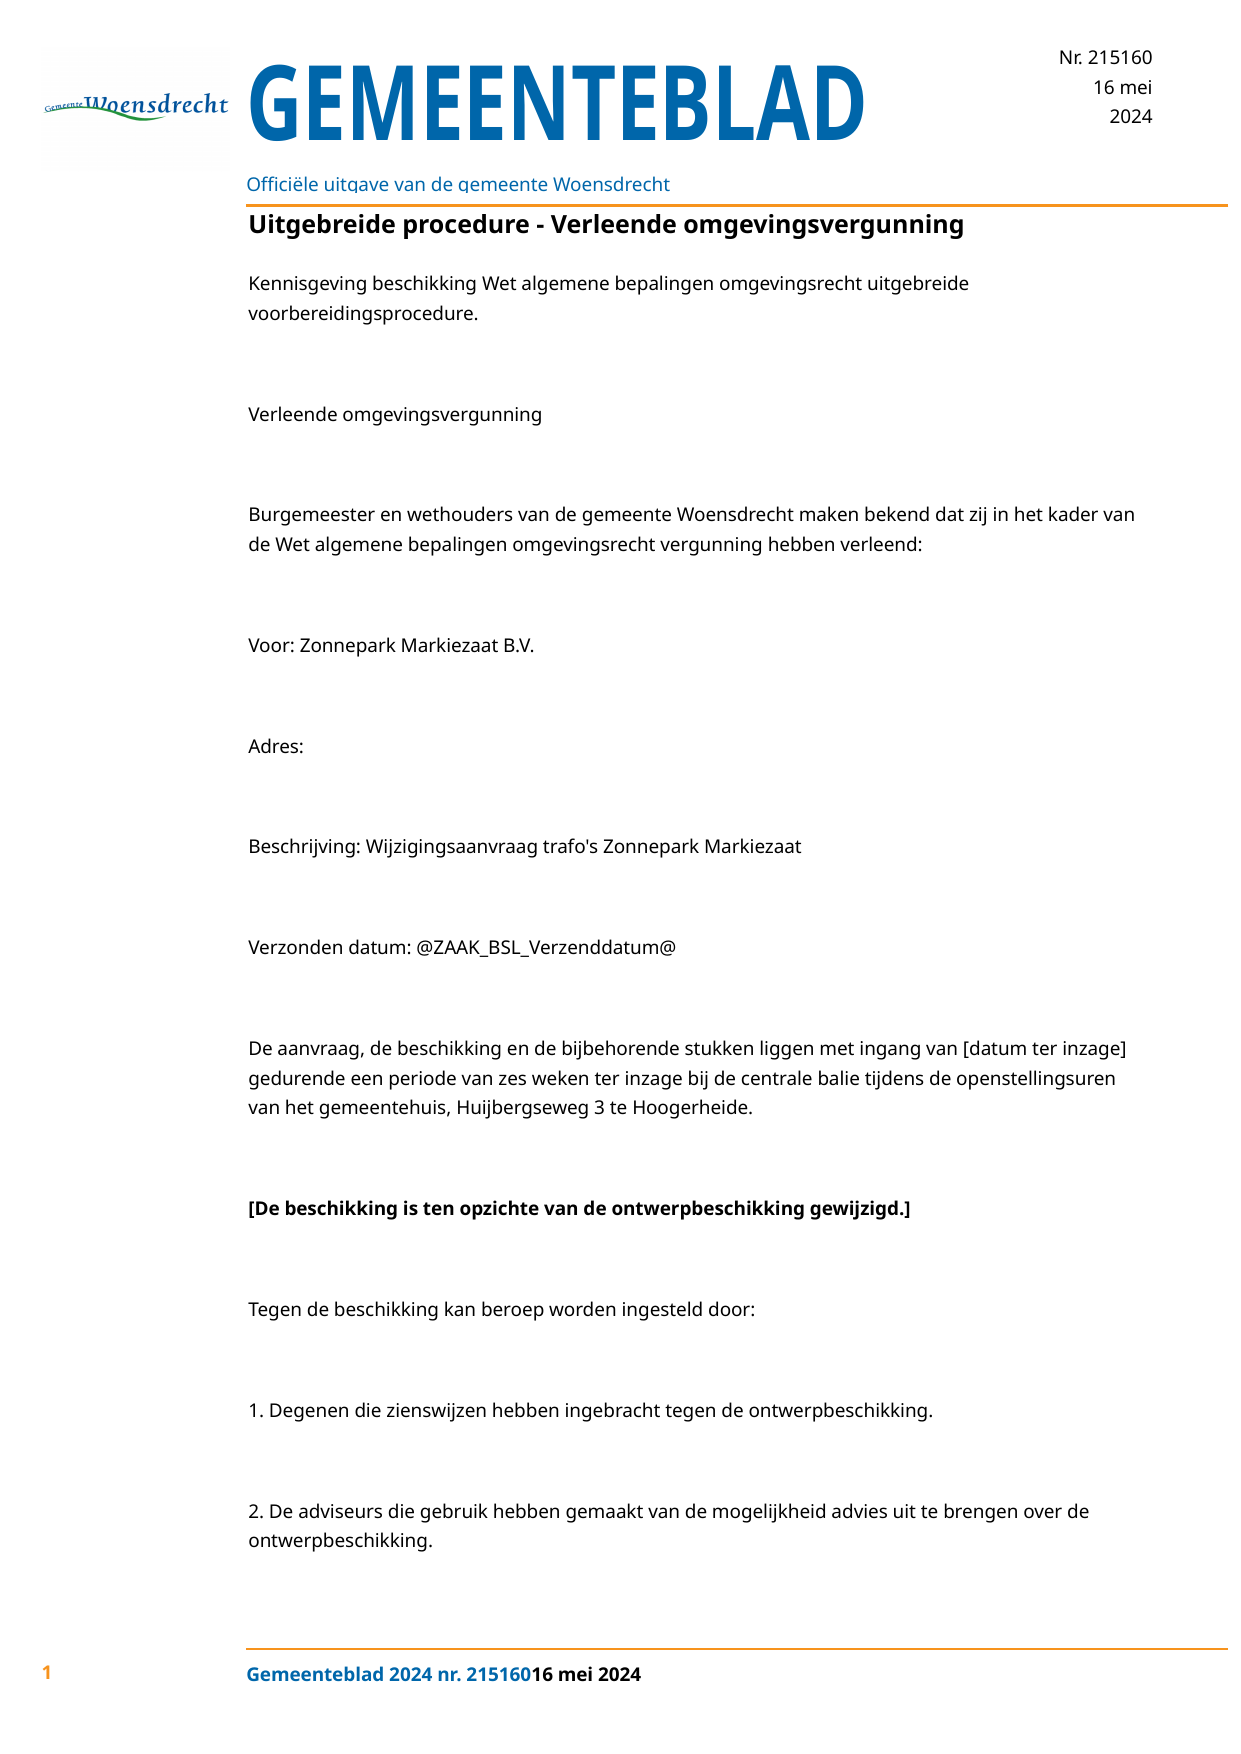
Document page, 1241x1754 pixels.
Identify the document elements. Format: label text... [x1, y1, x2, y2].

text Voor: Zonnepark Markiezaat B.V. [248, 632, 1152, 658]
text Burgemeester en wethouders van de gemeente Woensdrecht maken bekend dat zij in het kader van de Wet algemene bepalingen omgevingsrecht vergunning hebben verleend: [248, 502, 1152, 557]
text De aanvraag, de beschikking en de bijbehorende stukken liggen met ingang van [datum ter inzage] gedurende een periode van zes weken ter inzage bij de centrale balie tijdens de openstellingsuren van het gemeentehuis, Huijbergseweg 3 te Hoogerheide. [248, 1035, 1152, 1120]
picture [41, 47, 231, 172]
text Verzonden datum: @ZAAK_BSL_Verzenddatum@ [248, 934, 1152, 960]
text Adres: [248, 733, 1152, 758]
text Beschrijving: Wijzigingsaanvraag trafo's Zonnepark Markiezaat [248, 834, 1152, 859]
text Tegen de beschikking kan beroep worden ingesteld door: [248, 1296, 1152, 1322]
text Verleende omgevingsvergunning [248, 401, 1152, 426]
text Uitgebreide procedure - Verleende omgevingsvergunning [248, 207, 1152, 241]
text [De beschikking is ten opzichte van de ontwerpbeschikking gewijzigd.] [248, 1195, 1152, 1221]
text 2. De adviseurs die gebruik hebben gemaakt van de mogelijkheid advies uit te brengen over de ontwerpbeschikking. [248, 1498, 1152, 1553]
text Kennisgeving beschikking Wet algemene bepalingen omgevingsrecht uitgebreide voorbereidingsprocedure. [248, 270, 1152, 326]
text 1. Degenen die zienswijzen hebben ingebracht tegen de ontwerpbeschikking. [248, 1397, 1152, 1423]
